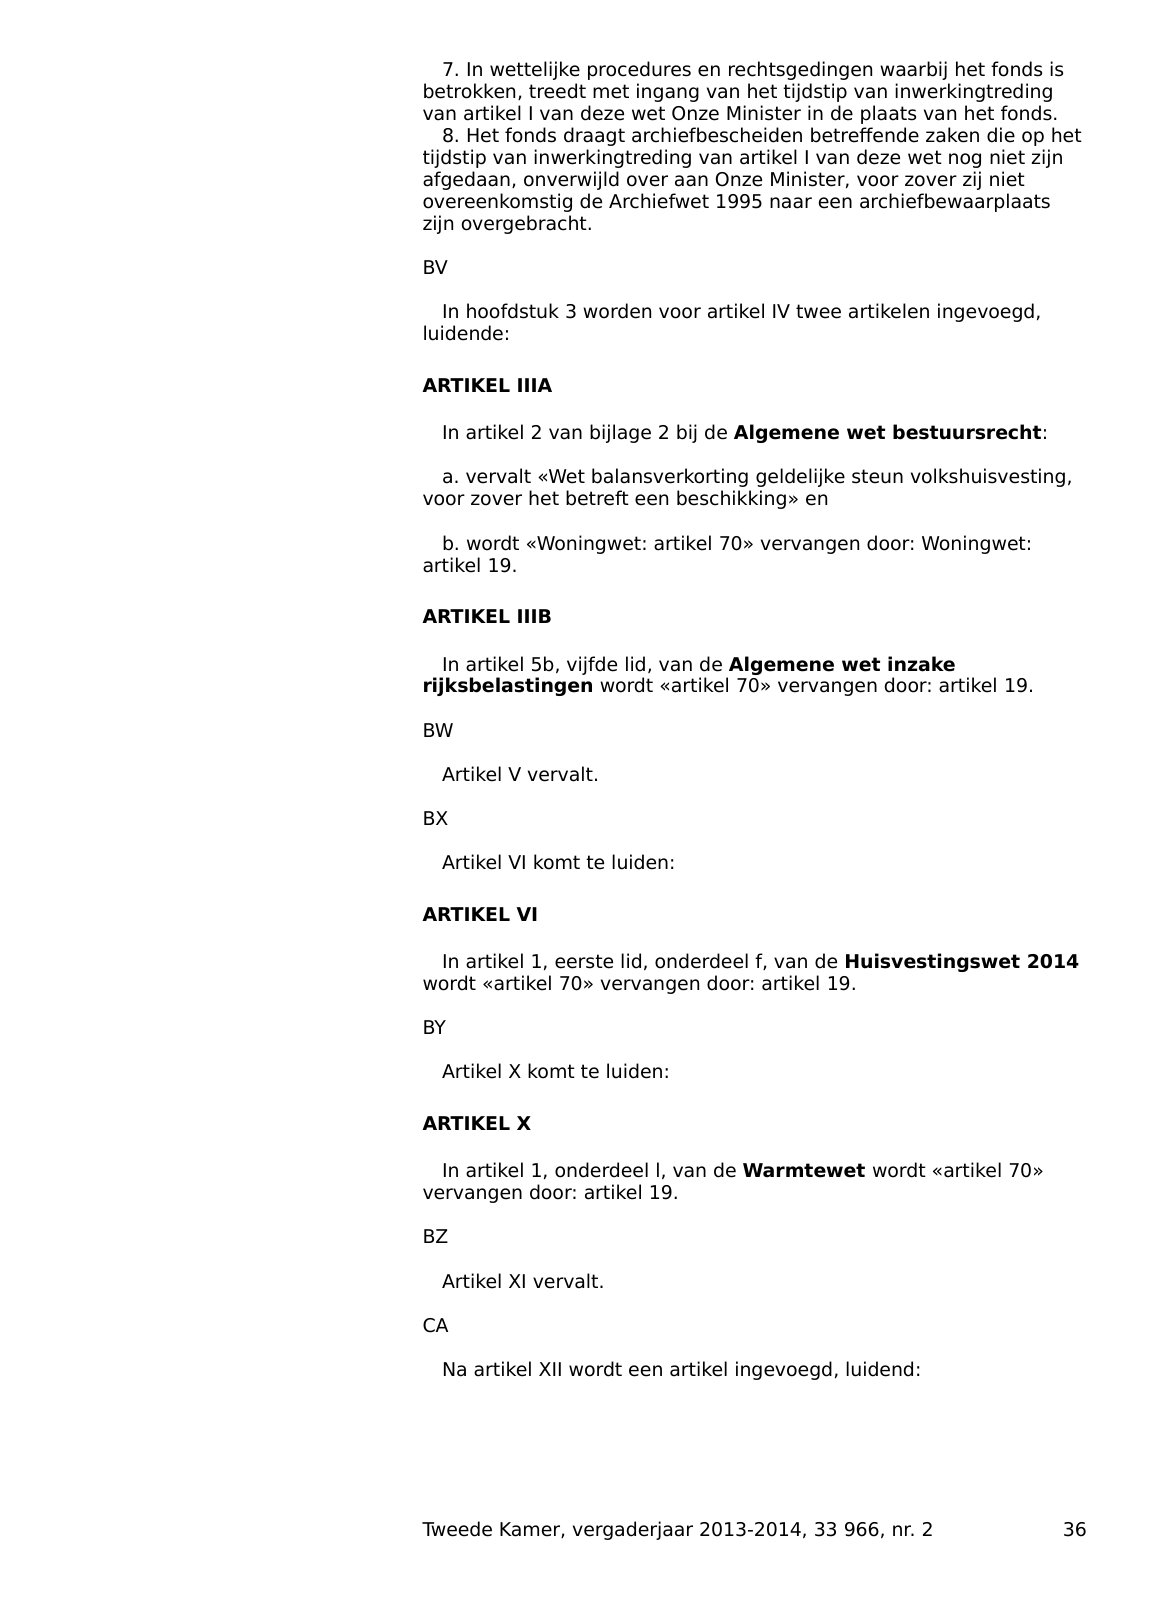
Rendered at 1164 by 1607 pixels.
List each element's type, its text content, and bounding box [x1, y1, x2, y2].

subtitle ARTIKEL X [422, 1113, 1087, 1135]
text BY [422, 1017, 1087, 1039]
text Artikel XI vervalt. [422, 1271, 1087, 1293]
text 7. In wettelijke procedures en rechtsgedingen waarbij het fonds is betrokken, treedt met ingang van het tijdstip van inwerkingtreding van artikel I van deze wet Onze Minister in de plaats van het fonds. [422, 59, 1087, 125]
text In artikel 2 van bijlage 2 bij de Algemene wet bestuursrecht: [422, 422, 1087, 444]
text Artikel VI komt te luiden: [422, 852, 1087, 874]
text In artikel 1, eerste lid, onderdeel f, van de Huisvestingswet 2014 wordt «artikel 70» vervangen door: artikel 19. [422, 951, 1087, 995]
subtitle ARTIKEL IIIB [422, 606, 1087, 628]
text BX [422, 808, 1087, 830]
text b. wordt «Woningwet: artikel 70» vervangen door: Woningwet: artikel 19. [422, 532, 1087, 576]
text Na artikel XII wordt een artikel ingevoegd, luidend: [422, 1359, 1087, 1381]
text 8. Het fonds draagt archiefbescheiden betreffende zaken die op het tijdstip van inwerkingtreding van artikel I van deze wet nog niet zijn afgedaan, onverwijld over aan Onze Minister, voor zover zij niet overeenkomstig de Archiefwet 1995 naar een archiefbewaarplaats zijn overgebracht. [422, 125, 1087, 235]
subtitle ARTIKEL IIIA [422, 375, 1087, 397]
text BW [422, 719, 1087, 742]
text BZ [422, 1226, 1087, 1248]
text Artikel X komt te luiden: [422, 1061, 1087, 1083]
text a. vervalt «Wet balansverkorting geldelijke steun volkshuisvesting, voor zover het betreft een beschikking» en [422, 466, 1087, 510]
text BV [422, 257, 1087, 279]
text Artikel V vervalt. [422, 764, 1087, 786]
text CA [422, 1315, 1087, 1337]
text In artikel 5b, vijfde lid, van de Algemene wet inzake rijksbelastingen wordt «artikel 70» vervangen door: artikel 19. [422, 653, 1087, 697]
text In hoofdstuk 3 worden voor artikel IV twee artikelen ingevoegd, luidende: [422, 301, 1087, 345]
text In artikel 1, onderdeel l, van de Warmtewet wordt «artikel 70» vervangen door: artikel 19. [422, 1160, 1087, 1204]
subtitle ARTIKEL VI [422, 904, 1087, 926]
